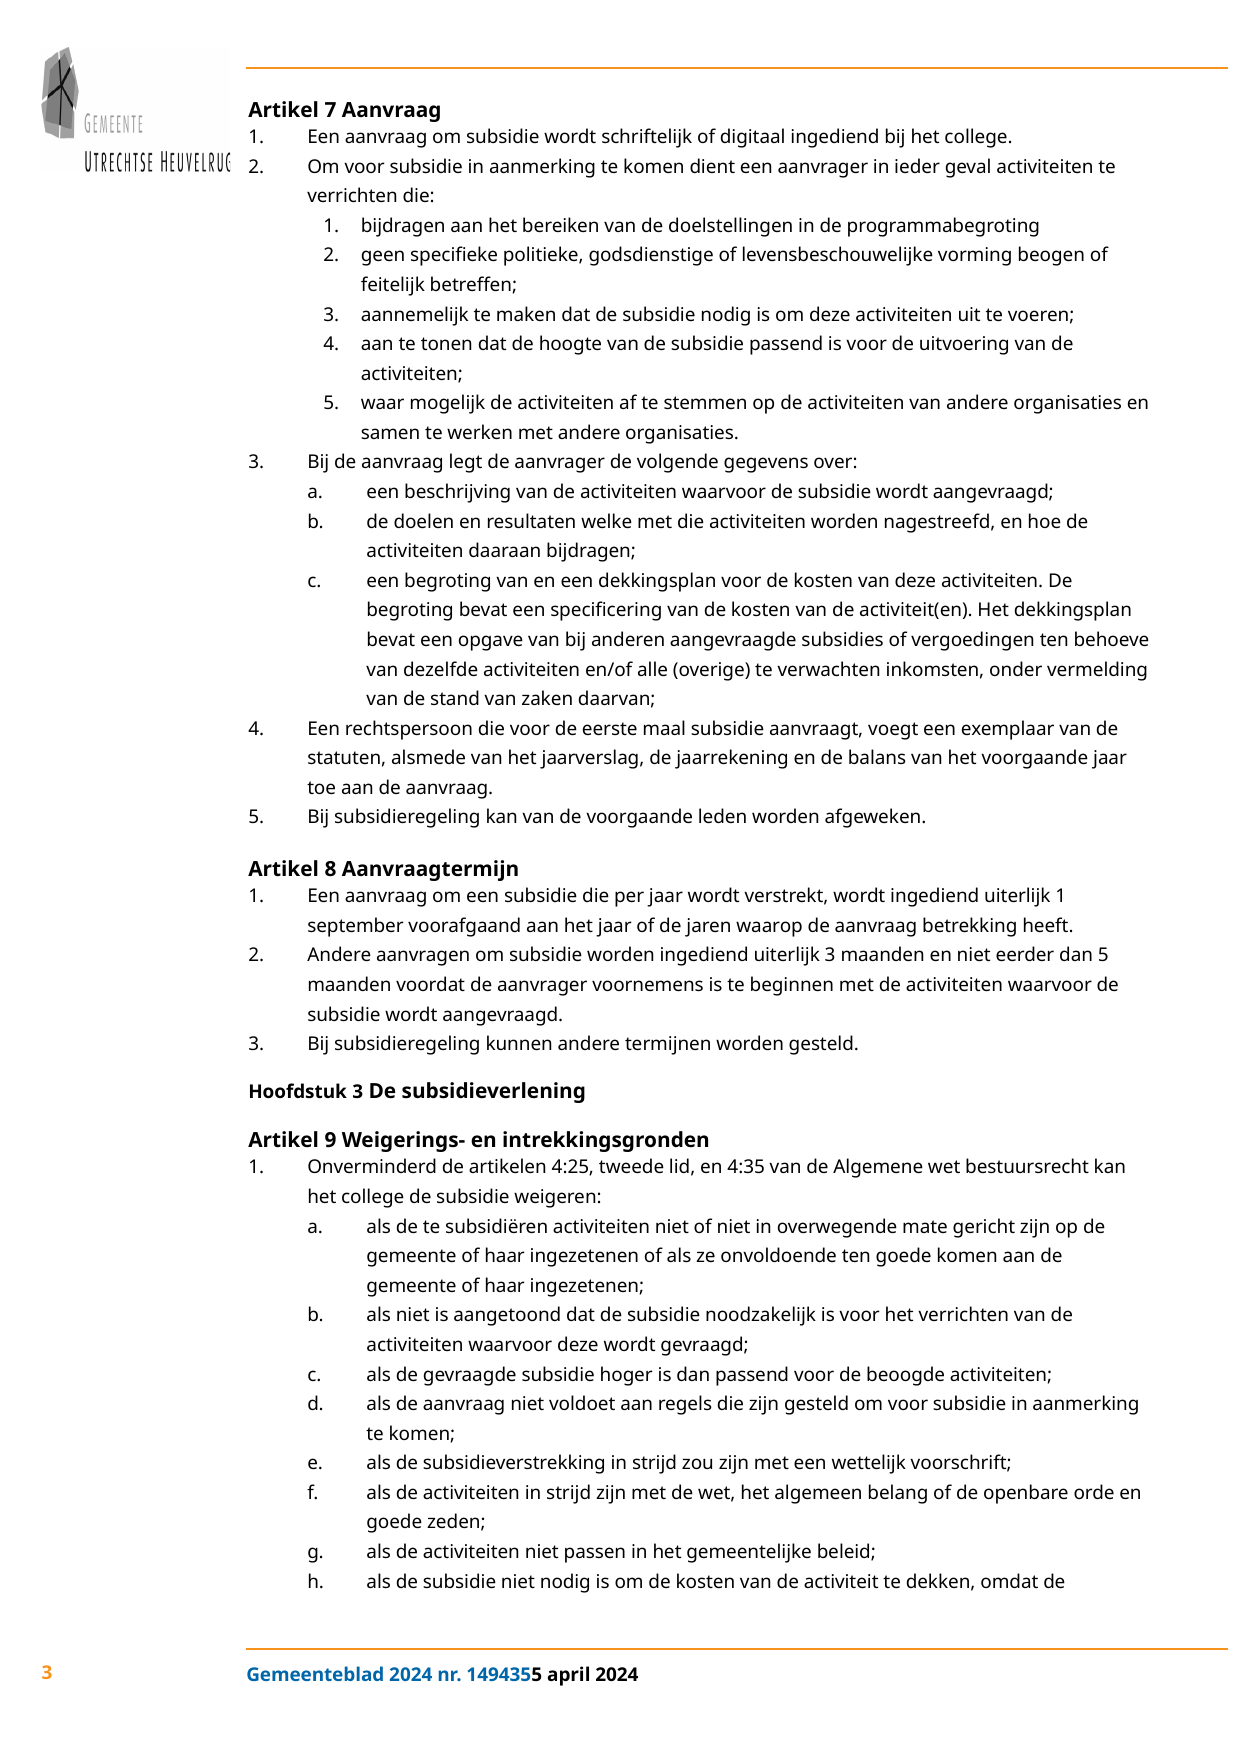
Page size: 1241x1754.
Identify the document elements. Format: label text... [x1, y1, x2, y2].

list als de subsidieverstrekking in strijd zou zijn met een wettelijk voorschrift; [307, 1449, 1152, 1475]
list Andere aanvragen om subsidie worden ingediend uiterlijk 3 maanden en niet eerder dan 5 maanden voordat de aanvrager voornemens is te beginnen met de activiteiten waarvoor de subsidie wordt aangevraagd. [248, 942, 1152, 1027]
list als de gevraagde subsidie hoger is dan passend voor de beoogde activiteiten; [307, 1361, 1152, 1387]
text Hoofdstuk 3 De subsidieverlening [248, 1076, 1152, 1104]
list Onverminderd de artikelen 4:25, tweede lid, en 4:35 van de Algemene wet bestuursrecht kan het college de subsidie weigeren: [248, 1154, 1152, 1209]
picture [41, 47, 231, 172]
list bijdragen aan het bereiken van de doelstellingen in de programmabegroting [323, 212, 1152, 238]
text Artikel 8 Aanvraagtermijn [248, 854, 1152, 882]
text Artikel 7 Aanvraag [248, 95, 1152, 123]
list als de activiteiten in strijd zijn met de wet, het algemeen belang of de openbare orde en goede zeden; [307, 1479, 1152, 1534]
list als de aanvraag niet voldoet aan regels die zijn gesteld om voor subsidie in aanmerking te komen; [307, 1390, 1152, 1446]
list als de activiteiten niet passen in het gemeentelijke beleid; [307, 1538, 1152, 1564]
list als de te subsidiëren activiteiten niet of niet in overwegende mate gericht zijn op de gemeente of haar ingezetenen of als ze onvoldoende ten goede komen aan de gemeente of haar ingezetenen; [307, 1213, 1152, 1298]
list Bij de aanvraag legt de aanvrager de volgende gegevens over: [248, 449, 1152, 474]
list aan te tonen dat de hoogte van de subsidie passend is voor de uitvoering van de activiteiten; [323, 330, 1152, 386]
list Een rechtspersoon die voor de eerste maal subsidie aanvraagt, voegt een exemplaar van de statuten, alsmede van het jaarverslag, de jaarrekening en de balans van het voorgaande jaar toe aan de aanvraag. [248, 715, 1152, 800]
list Om voor subsidie in aanmerking te komen dient een aanvrager in ieder geval activiteiten te verrichten die: [248, 153, 1152, 208]
list een begroting van en een dekkingsplan voor de kosten van deze activiteiten. De begroting bevat een specificering van de kosten van de activiteit(en). Het dekkingsplan bevat een opgave van bij anderen aangevraagde subsidies of vergoedingen ten behoeve van dezelfde activiteiten en/of alle (overige) te verwachten inkomsten, onder vermelding van de stand van zaken daarvan; [307, 567, 1152, 711]
list Bij subsidieregeling kunnen andere termijnen worden gesteld. [248, 1030, 1152, 1056]
list Bij subsidieregeling kan van de voorgaande leden worden afgeweken. [248, 804, 1152, 829]
list als niet is aangetoond dat de subsidie noodzakelijk is voor het verrichten van de activiteiten waarvoor deze wordt gevraagd; [307, 1302, 1152, 1357]
list de doelen en resultaten welke met die activiteiten worden nagestreefd, en hoe de activiteiten daaraan bijdragen; [307, 508, 1152, 563]
list Een aanvraag om een subsidie die per jaar wordt verstrekt, wordt ingediend uiterlijk 1 september voorafgaand aan het jaar of de jaren waarop de aanvraag betrekking heeft. [248, 882, 1152, 938]
list als de subsidie niet nodig is om de kosten van de activiteit te dekken, omdat de [307, 1568, 1152, 1594]
list geen specifieke politieke, godsdienstige of levensbeschouwelijke vorming beogen of feitelijk betreffen; [323, 242, 1152, 297]
list aannemelijk te maken dat de subsidie nodig is om deze activiteiten uit te voeren; [323, 301, 1152, 326]
list Een aanvraag om subsidie wordt schriftelijk of digitaal ingediend bij het college. [248, 123, 1152, 149]
list een beschrijving van de activiteiten waarvoor de subsidie wordt aangevraagd; [307, 478, 1152, 504]
list waar mogelijk de activiteiten af te stemmen op de activiteiten van andere organisaties en samen te werken met andere organisaties. [323, 389, 1152, 445]
text Artikel 9 Weigerings- en intrekkingsgronden [248, 1125, 1152, 1154]
